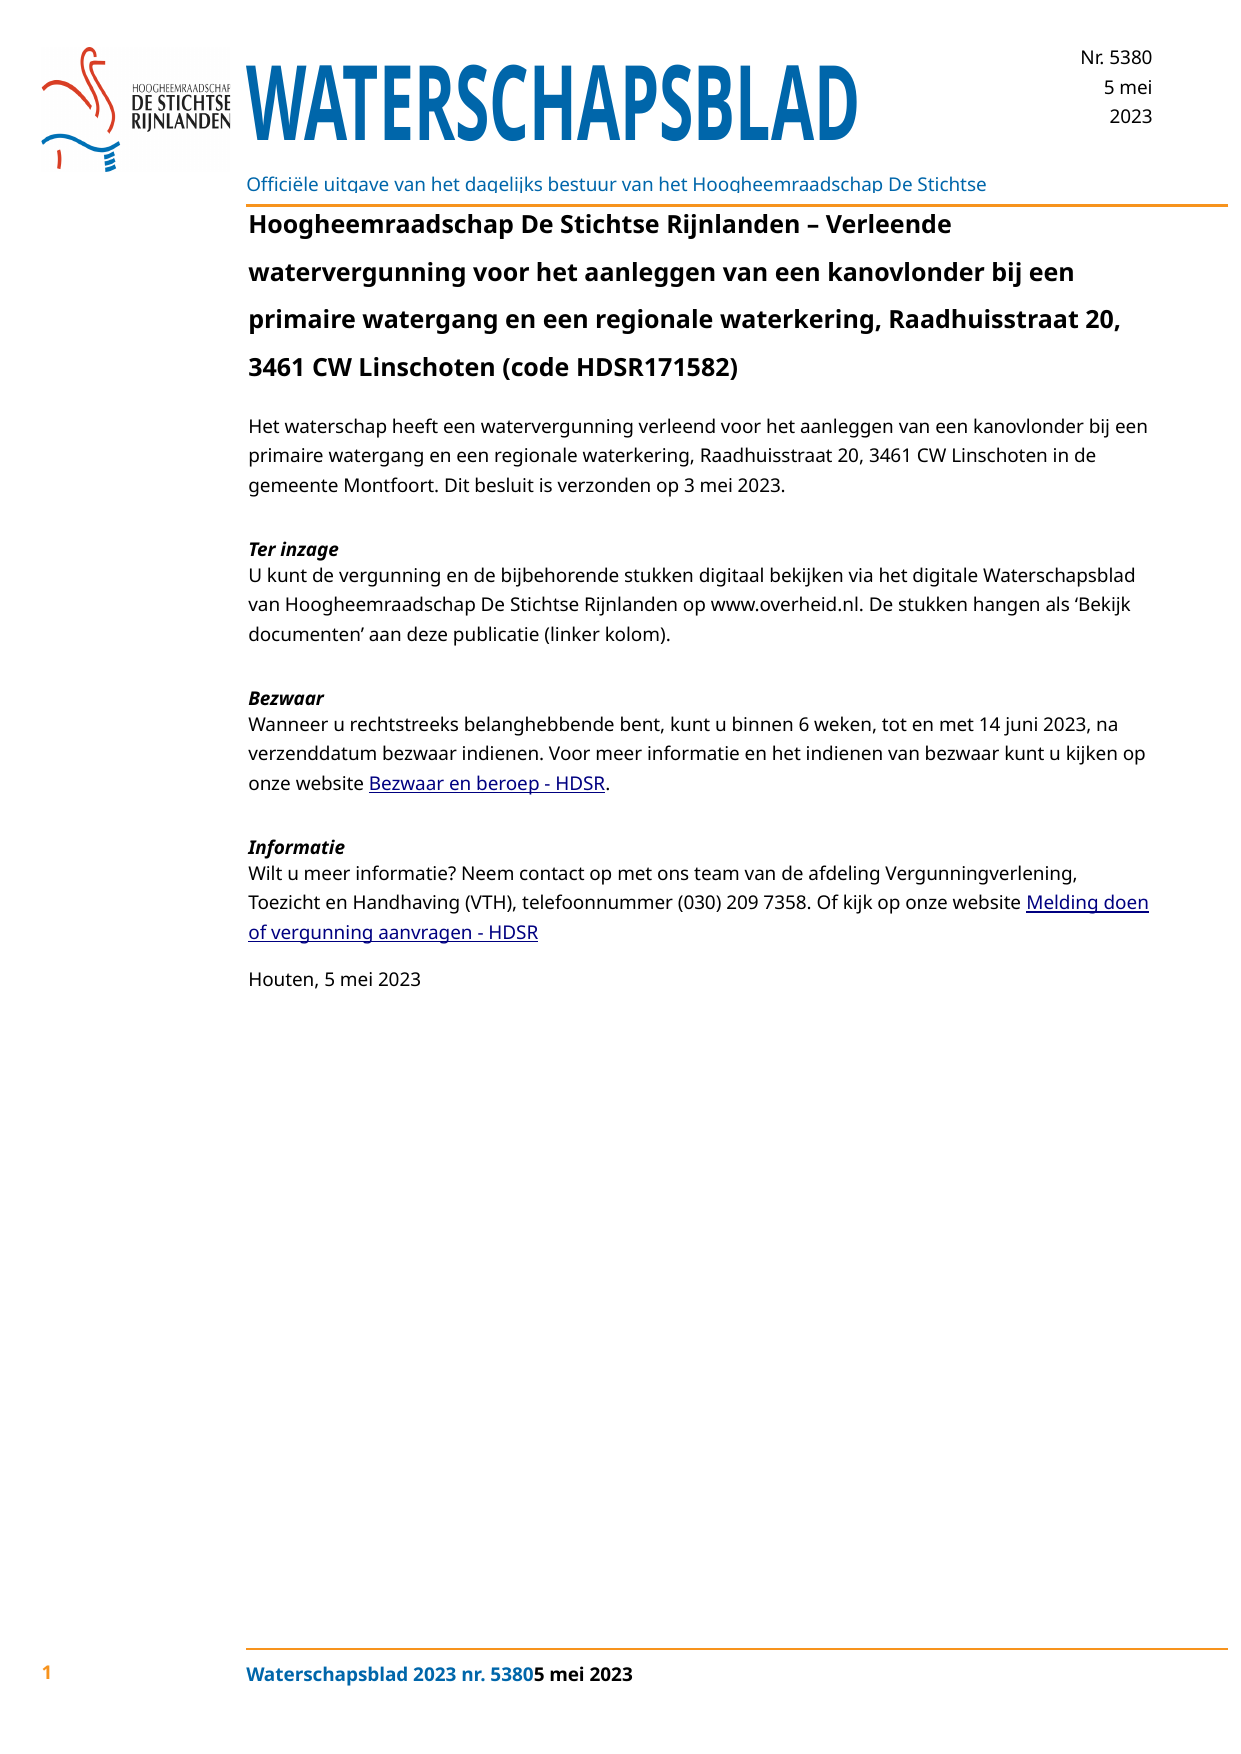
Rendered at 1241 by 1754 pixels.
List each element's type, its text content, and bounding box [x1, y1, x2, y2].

text Het waterschap heeft een watervergunning verleend voor het aanleggen van een kanovlonder bij een primaire watergang en een regionale waterkering, Raadhuisstraat 20, 3461 CW Linschoten in de gemeente Montfoort. Dit besluit is verzonden op 3 mei 2023. [248, 413, 1152, 498]
text Wilt u meer informatie? Neem contact op met ons team van de afdeling Vergunningverlening, Toezicht en Handhaving (VTH), telefoonnummer (030) 209 7358. Of kijk op onze website Melding doen of vergunning aanvragen - HDSR [248, 860, 1152, 944]
text Houten, 5 mei 2023 [248, 967, 1152, 992]
text Hoogheemraadschap De Stichtse Rijnlanden – Verleende watervergunning voor het aanleggen van een kanovlonder bij een primaire watergang en een regionale waterkering, Raadhuisstraat 20, 3461 CW Linschoten (code HDSR171582) [248, 207, 1152, 384]
text Wanneer u rechtstreeks belanghebbende bent, kunt u binnen 6 weken, tot en met 14 juni 2023, na verzenddatum bezwaar indienen. Voor meer informatie en het indienen van bezwaar kunt u kijken op onze website Bezwaar en beroep - HDSR. [248, 711, 1152, 796]
picture [41, 47, 231, 172]
text Informatie [248, 834, 1152, 860]
text Bezwaar [248, 685, 1152, 711]
text U kunt de vergunning en de bijbehorende stukken digitaal bekijken via het digitale Waterschapsblad van Hoogheemraadschap De Stichtse Rijnlanden op www.overheid.nl. De stukken hangen als ‘Bekijk documenten’ aan deze publicatie (linker kolom). [248, 562, 1152, 647]
text Ter inzage [248, 536, 1152, 562]
